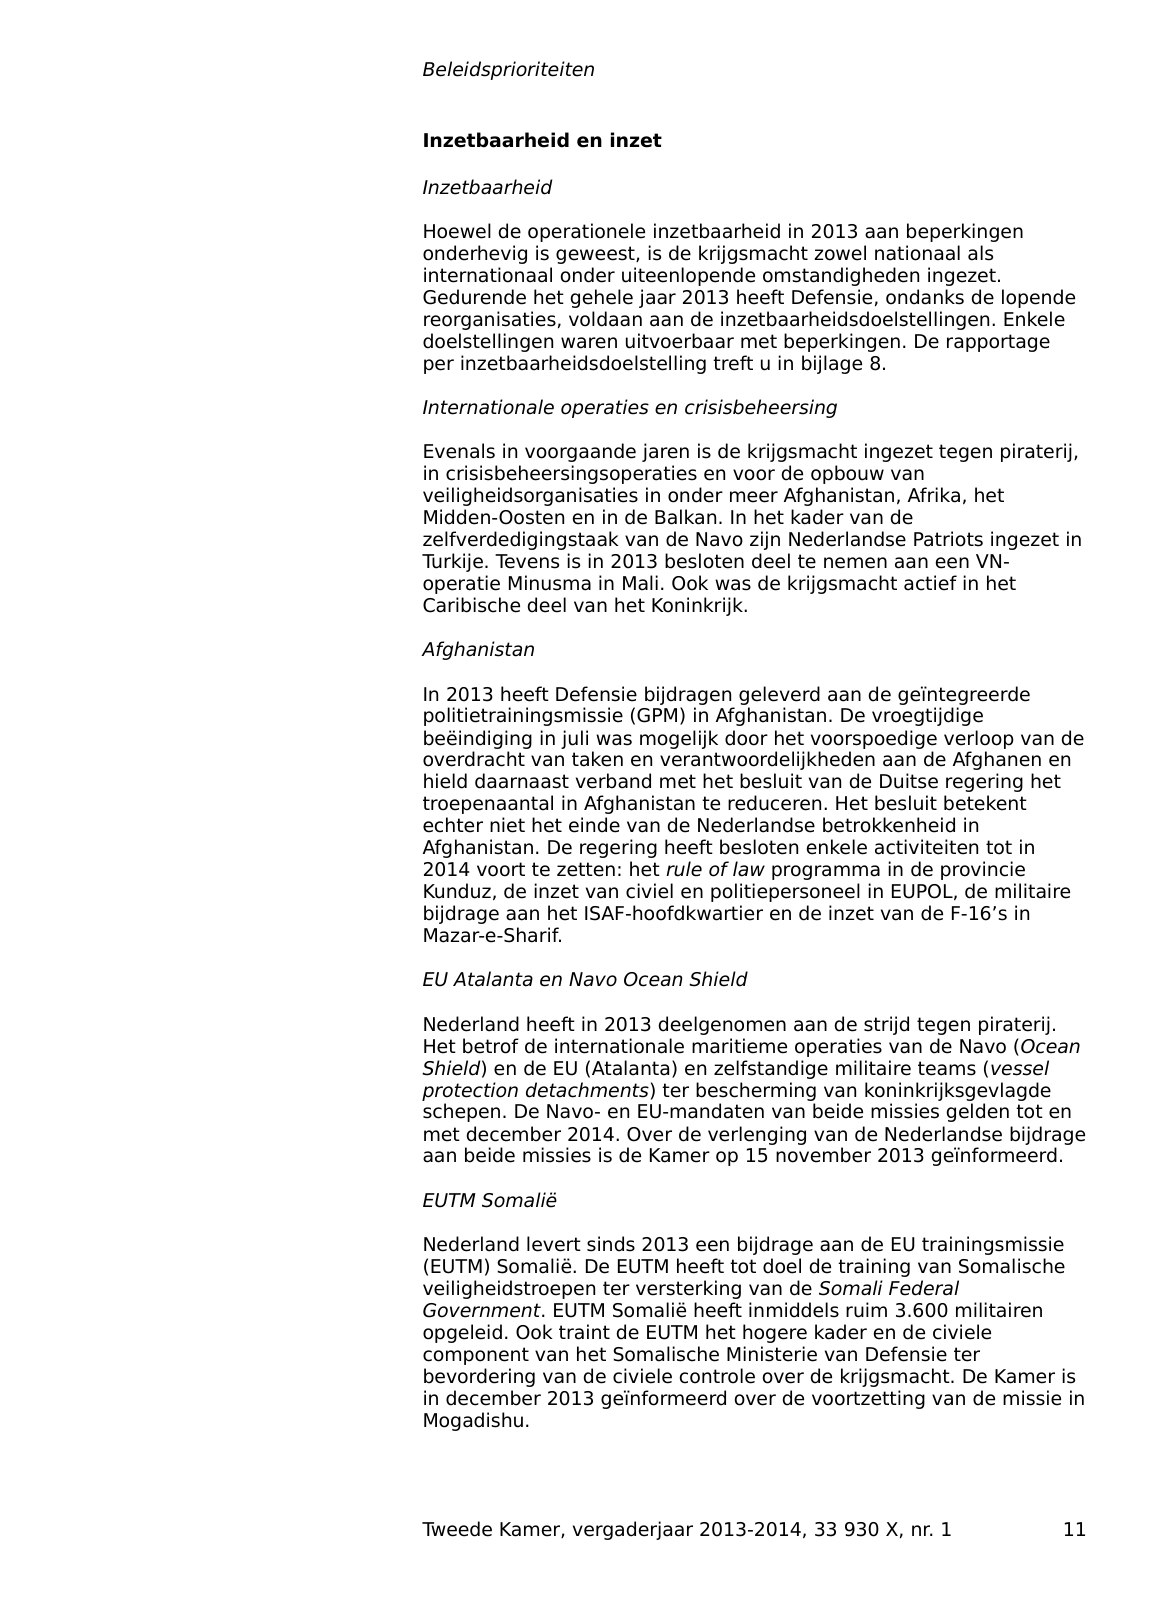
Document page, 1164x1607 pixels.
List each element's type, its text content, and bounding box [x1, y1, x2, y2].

subtitle EUTM Somalië [422, 1189, 1087, 1212]
subtitle Internationale operaties en crisisbeheersing [422, 397, 1087, 419]
text In 2013 heeft Defensie bijdragen geleverd aan de geïntegreerde politietrainingsmissie (GPM) in Afghanistan. De vroegtijdige beëindiging in juli was mogelijk door het voorspoedige verloop van de overdracht van taken en verantwoordelijkheden aan de Afghanen en hield daarnaast verband met het besluit van de Duitse regering het troepenaantal in Afghanistan te reduceren. Het besluit betekent echter niet het einde van de Nederlandse betrokkenheid in Afghanistan. De regering heeft besloten enkele activiteiten tot in 2014 voort te zetten: het rule of law programma in de provincie Kunduz, de inzet van civiel en politiepersoneel in EUPOL, de militaire bijdrage aan het ISAF-hoofdkwartier en de inzet van de F-16’s in Mazar-e-Sharif. [422, 683, 1087, 947]
subtitle Inzetbaarheid en inzet [422, 130, 1087, 152]
text Nederland heeft in 2013 deelgenomen aan de strijd tegen piraterij. Het betrof de internationale maritieme operaties van de Navo (Ocean Shield) en de EU (Atalanta) en zelfstandige militaire teams (vessel protection detachments) ter bescherming van koninkrijksgevlagde schepen. De Navo- en EU-mandaten van beide missies gelden tot en met december 2014. Over de verlenging van de Nederlandse bijdrage aan beide missies is de Kamer op 15 november 2013 geïnformeerd. [422, 1013, 1087, 1167]
subtitle EU Atalanta en Navo Ocean Shield [422, 969, 1087, 991]
text Hoewel de operationele inzetbaarheid in 2013 aan beperkingen onderhevig is geweest, is de krijgsmacht zowel nationaal als internationaal onder uiteenlopende omstandigheden ingezet. Gedurende het gehele jaar 2013 heeft Defensie, ondanks de lopende reorganisaties, voldaan aan de inzetbaarheidsdoelstellingen. Enkele doelstellingen waren uitvoerbaar met beperkingen. De rapportage per inzetbaarheidsdoelstelling treft u in bijlage 8. [422, 221, 1087, 375]
subtitle Inzetbaarheid [422, 177, 1087, 199]
text Evenals in voorgaande jaren is de krijgsmacht ingezet tegen piraterij, in crisisbeheersingsoperaties en voor de opbouw van veiligheidsorganisaties in onder meer Afghanistan, Afrika, het Midden-Oosten en in de Balkan. In het kader van de zelfverdedigingstaak van de Navo zijn Nederlandse Patriots ingezet in Turkije. Tevens is in 2013 besloten deel te nemen aan een VN-operatie Minusma in Mali. Ook was de krijgsmacht actief in het Caribische deel van het Koninkrijk. [422, 441, 1087, 617]
text Nederland levert sinds 2013 een bijdrage aan de EU trainingsmissie (EUTM) Somalië. De EUTM heeft tot doel de training van Somalische veiligheidstroepen ter versterking van de Somali Federal Government. EUTM Somalië heeft inmiddels ruim 3.600 militairen opgeleid. Ook traint de EUTM het hogere kader en de civiele component van het Somalische Ministerie van Defensie ter bevordering van de civiele controle over de krijgsmacht. De Kamer is in december 2013 geïnformeerd over de voortzetting van de missie in Mogadishu. [422, 1234, 1087, 1432]
subtitle Afghanistan [422, 639, 1087, 661]
